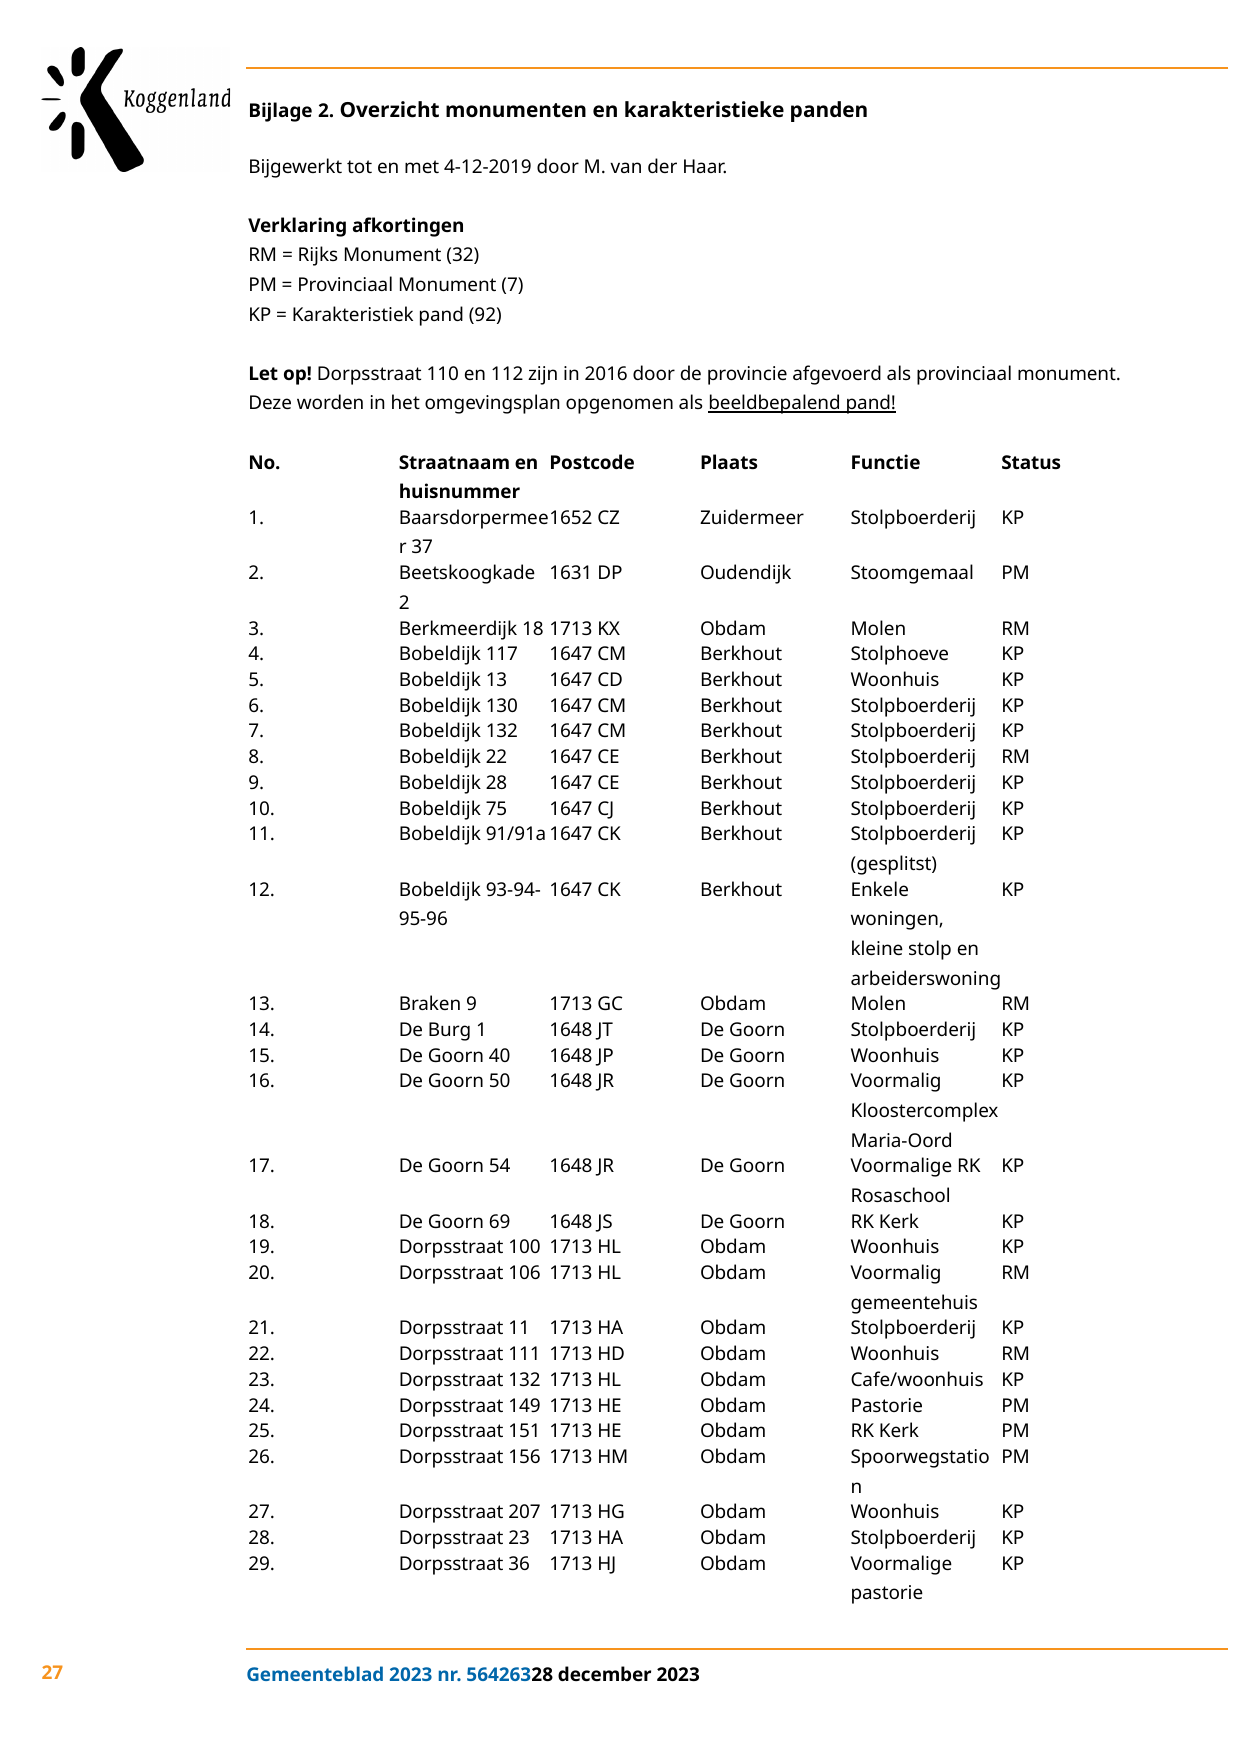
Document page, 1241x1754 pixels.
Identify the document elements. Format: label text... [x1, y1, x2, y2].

table_cell Woonhuis [850, 666, 1001, 692]
table_cell Bobeldijk 13 [399, 666, 549, 692]
table_cell De Goorn [700, 1042, 850, 1068]
table_cell Voormalige RK Rosaschool [850, 1153, 1001, 1208]
table_cell 1647 CM [549, 718, 700, 743]
table_cell Berkhout [700, 876, 850, 990]
table_cell KP [1001, 1153, 1152, 1208]
table_cell Molen [850, 615, 1001, 641]
table_cell [248, 1315, 398, 1340]
table_cell 1713 HG [549, 1499, 700, 1524]
table_cell Obdam [700, 1234, 850, 1259]
table_cell KP [1001, 1016, 1152, 1042]
table_cell Dorpsstraat 11 [399, 1315, 549, 1340]
table_cell RM [1001, 1259, 1152, 1314]
table_cell [248, 1550, 398, 1605]
table_cell Cafe/woonhuis [850, 1366, 1001, 1392]
table_cell 1713 HA [549, 1524, 700, 1550]
table_cell KP [1001, 1234, 1152, 1259]
table_header No. [248, 449, 398, 504]
table_cell Baarsdorpermeer 37 [399, 504, 549, 559]
table_cell KP [1001, 641, 1152, 666]
table_cell [248, 666, 398, 692]
table_cell Stolpboerderij [850, 744, 1001, 769]
table_cell KP [1001, 1524, 1152, 1550]
table_cell [248, 615, 398, 641]
table_cell 1652 CZ [549, 504, 700, 559]
table_cell Enkele woningen, kleine stolp en arbeiderswoning [850, 876, 1001, 990]
table_cell Bobeldijk 75 [399, 795, 549, 821]
table_cell Stolphoeve [850, 641, 1001, 666]
table_cell Berkmeerdijk 18 [399, 615, 549, 641]
table_cell [248, 1042, 398, 1068]
table_cell Dorpsstraat 111 [399, 1340, 549, 1366]
table_cell [248, 1259, 398, 1314]
table_cell Voormalige pastorie [850, 1550, 1001, 1605]
table_cell KP [1001, 821, 1152, 876]
table_cell RM [1001, 615, 1152, 641]
table_cell Bobeldijk 28 [399, 769, 549, 795]
table_cell KP [1001, 1208, 1152, 1233]
table_cell Obdam [700, 1392, 850, 1417]
table_cell 1648 JT [549, 1016, 700, 1042]
text Bijlage 2. Overzicht monumenten en karakteristieke panden [248, 95, 1152, 123]
table_cell PM [1001, 1418, 1152, 1443]
table_cell Zuidermeer [700, 504, 850, 559]
table_cell [248, 1208, 398, 1233]
table_cell Bobeldijk 93-94-95-96 [399, 876, 549, 990]
table_cell Dorpsstraat 207 [399, 1499, 549, 1524]
table_cell Woonhuis [850, 1499, 1001, 1524]
table_cell KP [1001, 1068, 1152, 1152]
text RM = Rijks Monument (32) [248, 242, 1152, 267]
table_cell RM [1001, 990, 1152, 1016]
table_cell Obdam [700, 1443, 850, 1498]
table_cell Stolpboerderij [850, 692, 1001, 718]
table_cell 1713 HE [549, 1392, 700, 1417]
table_cell 1647 CE [549, 744, 700, 769]
picture [41, 47, 231, 172]
table_cell Obdam [700, 1315, 850, 1340]
table_cell KP [1001, 876, 1152, 990]
table_cell PM [1001, 560, 1152, 615]
table_cell [248, 504, 398, 559]
text KP = Karakteristiek pand (92) [248, 301, 1152, 327]
table_cell [248, 1499, 398, 1524]
table_cell [248, 560, 398, 615]
table_cell Dorpsstraat 100 [399, 1234, 549, 1259]
table_cell Oudendijk [700, 560, 850, 615]
table_cell De Goorn [700, 1208, 850, 1233]
table_cell Obdam [700, 1524, 850, 1550]
table_cell 1647 CK [549, 876, 700, 990]
table_cell KP [1001, 718, 1152, 743]
table_cell [248, 1524, 398, 1550]
table_cell Stolpboerderij [850, 1016, 1001, 1042]
table_cell Obdam [700, 1550, 850, 1605]
table_cell Berkhout [700, 641, 850, 666]
table_cell [248, 1392, 398, 1417]
table_cell Berkhout [700, 821, 850, 876]
table_cell Dorpsstraat 106 [399, 1259, 549, 1314]
table_cell 1713 HD [549, 1340, 700, 1366]
text Let op! Dorpsstraat 110 en 112 zijn in 2016 door de provincie afgevoerd als provinciaal monument. Deze worden in het omgevingsplan opgenomen als beeldbepalend pand! [248, 360, 1152, 415]
table_cell Berkhout [700, 692, 850, 718]
table_cell 1647 CM [549, 692, 700, 718]
table_cell KP [1001, 666, 1152, 692]
table_cell [248, 1068, 398, 1152]
text PM = Provinciaal Monument (7) [248, 271, 1152, 297]
table_cell [248, 795, 398, 821]
table_cell Obdam [700, 990, 850, 1016]
table_cell KP [1001, 1315, 1152, 1340]
table_cell 1648 JP [549, 1042, 700, 1068]
table_cell Pastorie [850, 1392, 1001, 1417]
table_header Functie [850, 449, 1001, 504]
table_cell Obdam [700, 615, 850, 641]
table_cell [248, 718, 398, 743]
table_cell Voormalig Kloostercomplex Maria-Oord [850, 1068, 1001, 1152]
table_cell PM [1001, 1392, 1152, 1417]
table_cell 1647 CK [549, 821, 700, 876]
table_cell Dorpsstraat 132 [399, 1366, 549, 1392]
table_cell 1631 DP [549, 560, 700, 615]
table_cell Stolpboerderij [850, 795, 1001, 821]
table_cell De Goorn [700, 1153, 850, 1208]
table_cell Bobeldijk 117 [399, 641, 549, 666]
table_cell [248, 692, 398, 718]
table_cell RM [1001, 1340, 1152, 1366]
table_cell RM [1001, 744, 1152, 769]
table_cell [248, 744, 398, 769]
table_cell Obdam [700, 1259, 850, 1314]
table_cell 1647 CM [549, 641, 700, 666]
table_cell Stolpboerderij [850, 504, 1001, 559]
table_cell Voormalig gemeentehuis [850, 1259, 1001, 1314]
table_cell [248, 1016, 398, 1042]
table_cell Berkhout [700, 769, 850, 795]
table_cell [248, 1340, 398, 1366]
table_cell Stolpboerderij [850, 1524, 1001, 1550]
table_cell PM [1001, 1443, 1152, 1498]
table_cell Stolpboerderij [850, 718, 1001, 743]
table_cell Berkhout [700, 666, 850, 692]
table_cell Braken 9 [399, 990, 549, 1016]
table_cell [248, 876, 398, 990]
table_cell Obdam [700, 1366, 850, 1392]
table_cell RK Kerk [850, 1418, 1001, 1443]
table_cell [248, 1153, 398, 1208]
table_cell KP [1001, 1366, 1152, 1392]
table_cell De Goorn 69 [399, 1208, 549, 1233]
table_cell 1648 JR [549, 1153, 700, 1208]
table_cell Berkhout [700, 795, 850, 821]
table_cell 1713 HM [549, 1443, 700, 1498]
table_cell 1713 HL [549, 1259, 700, 1314]
table_cell KP [1001, 1550, 1152, 1605]
table_cell [248, 990, 398, 1016]
table_header Postcode [549, 449, 700, 504]
table_cell KP [1001, 692, 1152, 718]
table_cell Stolpboerderij [850, 1315, 1001, 1340]
table_cell Obdam [700, 1418, 850, 1443]
table_cell Dorpsstraat 156 [399, 1443, 549, 1498]
table_cell Bobeldijk 132 [399, 718, 549, 743]
table_header Plaats [700, 449, 850, 504]
table_cell Stoomgemaal [850, 560, 1001, 615]
table_cell 1648 JS [549, 1208, 700, 1233]
table_cell De Goorn 54 [399, 1153, 549, 1208]
table_cell 1713 HL [549, 1366, 700, 1392]
table_cell [248, 1443, 398, 1498]
table_cell [248, 769, 398, 795]
table_cell 1713 HL [549, 1234, 700, 1259]
table_cell KP [1001, 1042, 1152, 1068]
text Verklaring afkortingen [248, 212, 1152, 238]
table_cell 1713 GC [549, 990, 700, 1016]
table_cell Woonhuis [850, 1340, 1001, 1366]
table_cell De Goorn 50 [399, 1068, 549, 1152]
table_cell KP [1001, 769, 1152, 795]
table_cell 1648 JR [549, 1068, 700, 1152]
table_cell 1713 HE [549, 1418, 700, 1443]
table_cell Spoorwegstation [850, 1443, 1001, 1498]
table_cell Beetskoogkade 2 [399, 560, 549, 615]
table_cell 1713 KX [549, 615, 700, 641]
table_cell Stolpboerderij [850, 769, 1001, 795]
table_cell [248, 1366, 398, 1392]
table_cell De Goorn [700, 1068, 850, 1152]
table_cell Dorpsstraat 149 [399, 1392, 549, 1417]
table_cell KP [1001, 795, 1152, 821]
table_cell 1647 CD [549, 666, 700, 692]
table_cell Dorpsstraat 151 [399, 1418, 549, 1443]
table_cell [248, 641, 398, 666]
table_cell Bobeldijk 91/91a [399, 821, 549, 876]
table_cell 1647 CE [549, 769, 700, 795]
table_cell De Goorn 40 [399, 1042, 549, 1068]
table_cell KP [1001, 504, 1152, 559]
table_cell 1713 HJ [549, 1550, 700, 1605]
table_cell Dorpsstraat 36 [399, 1550, 549, 1605]
table_cell Bobeldijk 130 [399, 692, 549, 718]
table_cell Obdam [700, 1499, 850, 1524]
table_cell KP [1001, 1499, 1152, 1524]
table_header Straatnaam en huisnummer [399, 449, 549, 504]
table_cell [248, 821, 398, 876]
table_cell De Burg 1 [399, 1016, 549, 1042]
table_cell Berkhout [700, 718, 850, 743]
table_header Status [1001, 449, 1152, 504]
table_cell Bobeldijk 22 [399, 744, 549, 769]
table_cell Stolpboerderij (gesplitst) [850, 821, 1001, 876]
table_cell De Goorn [700, 1016, 850, 1042]
table_cell Obdam [700, 1340, 850, 1366]
table_cell Berkhout [700, 744, 850, 769]
table_cell Molen [850, 990, 1001, 1016]
table_cell 1647 CJ [549, 795, 700, 821]
table_cell [248, 1234, 398, 1259]
table_cell Woonhuis [850, 1234, 1001, 1259]
table_cell 1713 HA [549, 1315, 700, 1340]
table_cell [248, 1418, 398, 1443]
table_cell Dorpsstraat 23 [399, 1524, 549, 1550]
text Bijgewerkt tot en met 4-12-2019 door M. van der Haar. [248, 153, 1152, 179]
table_cell RK Kerk [850, 1208, 1001, 1233]
table_cell Woonhuis [850, 1042, 1001, 1068]
